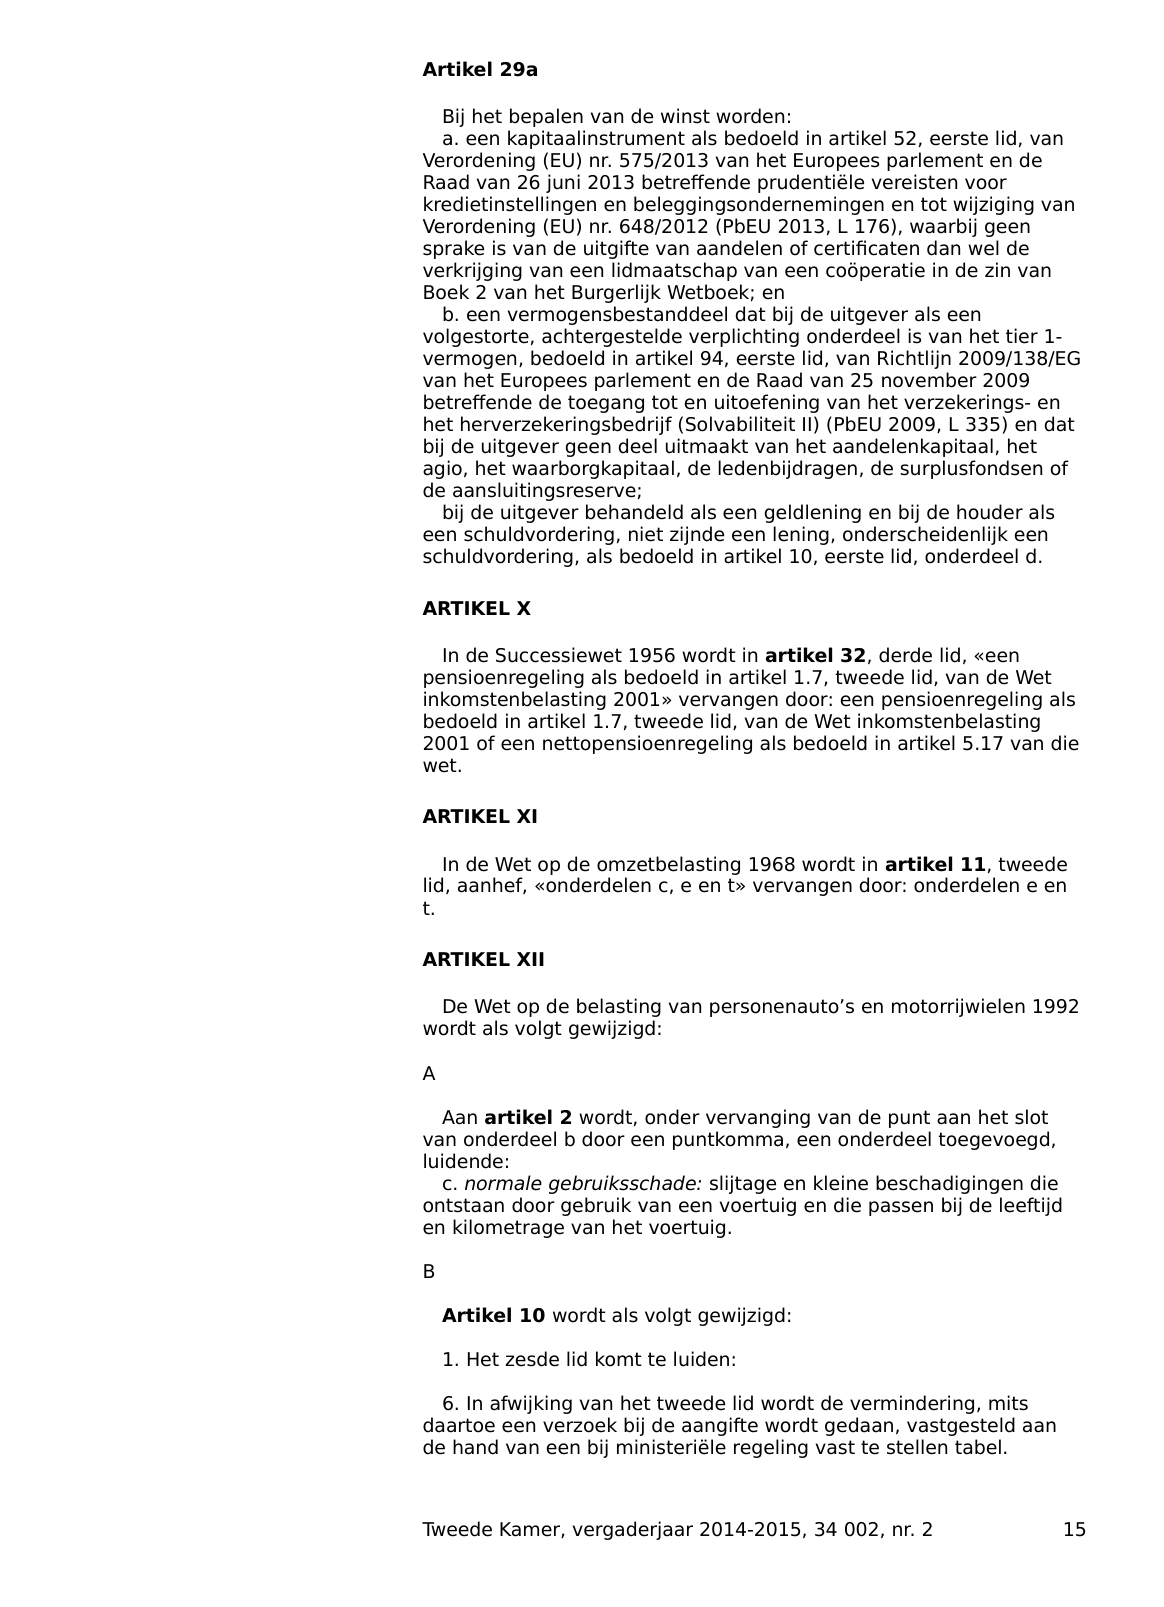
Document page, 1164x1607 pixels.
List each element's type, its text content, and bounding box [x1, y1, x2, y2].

text a. een kapitaalinstrument als bedoeld in artikel 52, eerste lid, van Verordening (EU) nr. 575/2013 van het Europees parlement en de Raad van 26 juni 2013 betreffende prudentiële vereisten voor kredietinstellingen en beleggingsondernemingen en tot wijziging van Verordening (EU) nr. 648/2012 (PbEU 2013, L 176), waarbij geen sprake is van de uitgifte van aandelen of certificaten dan wel de verkrijging van een lidmaatschap van een coöperatie in de zin van Boek 2 van het Burgerlijk Wetboek; en [422, 128, 1087, 304]
text Artikel 10 wordt als volgt gewijzigd: [422, 1305, 1087, 1327]
text In de Successiewet 1956 wordt in artikel 32, derde lid, «een pensioenregeling als bedoeld in artikel 1.7, tweede lid, van de Wet inkomstenbelasting 2001» vervangen door: een pensioenregeling als bedoeld in artikel 1.7, tweede lid, van de Wet inkomstenbelasting 2001 of een nettopensioenregeling als bedoeld in artikel 5.17 van die wet. [422, 644, 1087, 776]
text Aan artikel 2 wordt, onder vervanging van de punt aan het slot van onderdeel b door een puntkomma, een onderdeel toegevoegd, luidende: [422, 1107, 1087, 1173]
text b. een vermogensbestanddeel dat bij de uitgever als een volgestorte, achtergestelde verplichting onderdeel is van het tier 1-vermogen, bedoeld in artikel 94, eerste lid, van Richtlijn 2009/138/EG van het Europees parlement en de Raad van 25 november 2009 betreffende de toegang tot en uitoefening van het verzekerings- en het herverzekeringsbedrijf (Solvabiliteit II) (PbEU 2009, L 335) en dat bij de uitgever geen deel uitmaakt van het aandelenkapitaal, het agio, het waarborgkapitaal, de ledenbijdragen, de surplusfondsen of de aansluitingsreserve; [422, 304, 1087, 502]
text 6. In afwijking van het tweede lid wordt de vermindering, mits daartoe een verzoek bij de aangifte wordt gedaan, vastgesteld aan de hand van een bij ministeriële regeling vast te stellen tabel. [422, 1393, 1087, 1459]
text 1. Het zesde lid komt te luiden: [422, 1349, 1087, 1371]
subtitle ARTIKEL X [422, 598, 1087, 619]
text c. normale gebruiksschade: slijtage en kleine beschadigingen die ontstaan door gebruik van een voertuig en die passen bij de leeftijd en kilometrage van het voertuig. [422, 1173, 1087, 1238]
text In de Wet op de omzetbelasting 1968 wordt in artikel 11, tweede lid, aanhef, «onderdelen c, e en t» vervangen door: onderdelen e en t. [422, 853, 1087, 919]
subtitle ARTIKEL XI [422, 806, 1087, 828]
text B [422, 1261, 1087, 1283]
text A [422, 1062, 1087, 1084]
subtitle ARTIKEL XII [422, 949, 1087, 971]
text bij de uitgever behandeld als een geldlening en bij de houder als een schuldvordering, niet zijnde een lening, onderscheidenlijk een schuldvordering, als bedoeld in artikel 10, eerste lid, onderdeel d. [422, 502, 1087, 568]
text De Wet op de belasting van personenauto’s en motorrijwielen 1992 wordt als volgt gewijzigd: [422, 996, 1087, 1040]
text Bij het bepalen van de winst worden: [422, 106, 1087, 128]
subtitle Artikel 29a [422, 59, 1087, 81]
